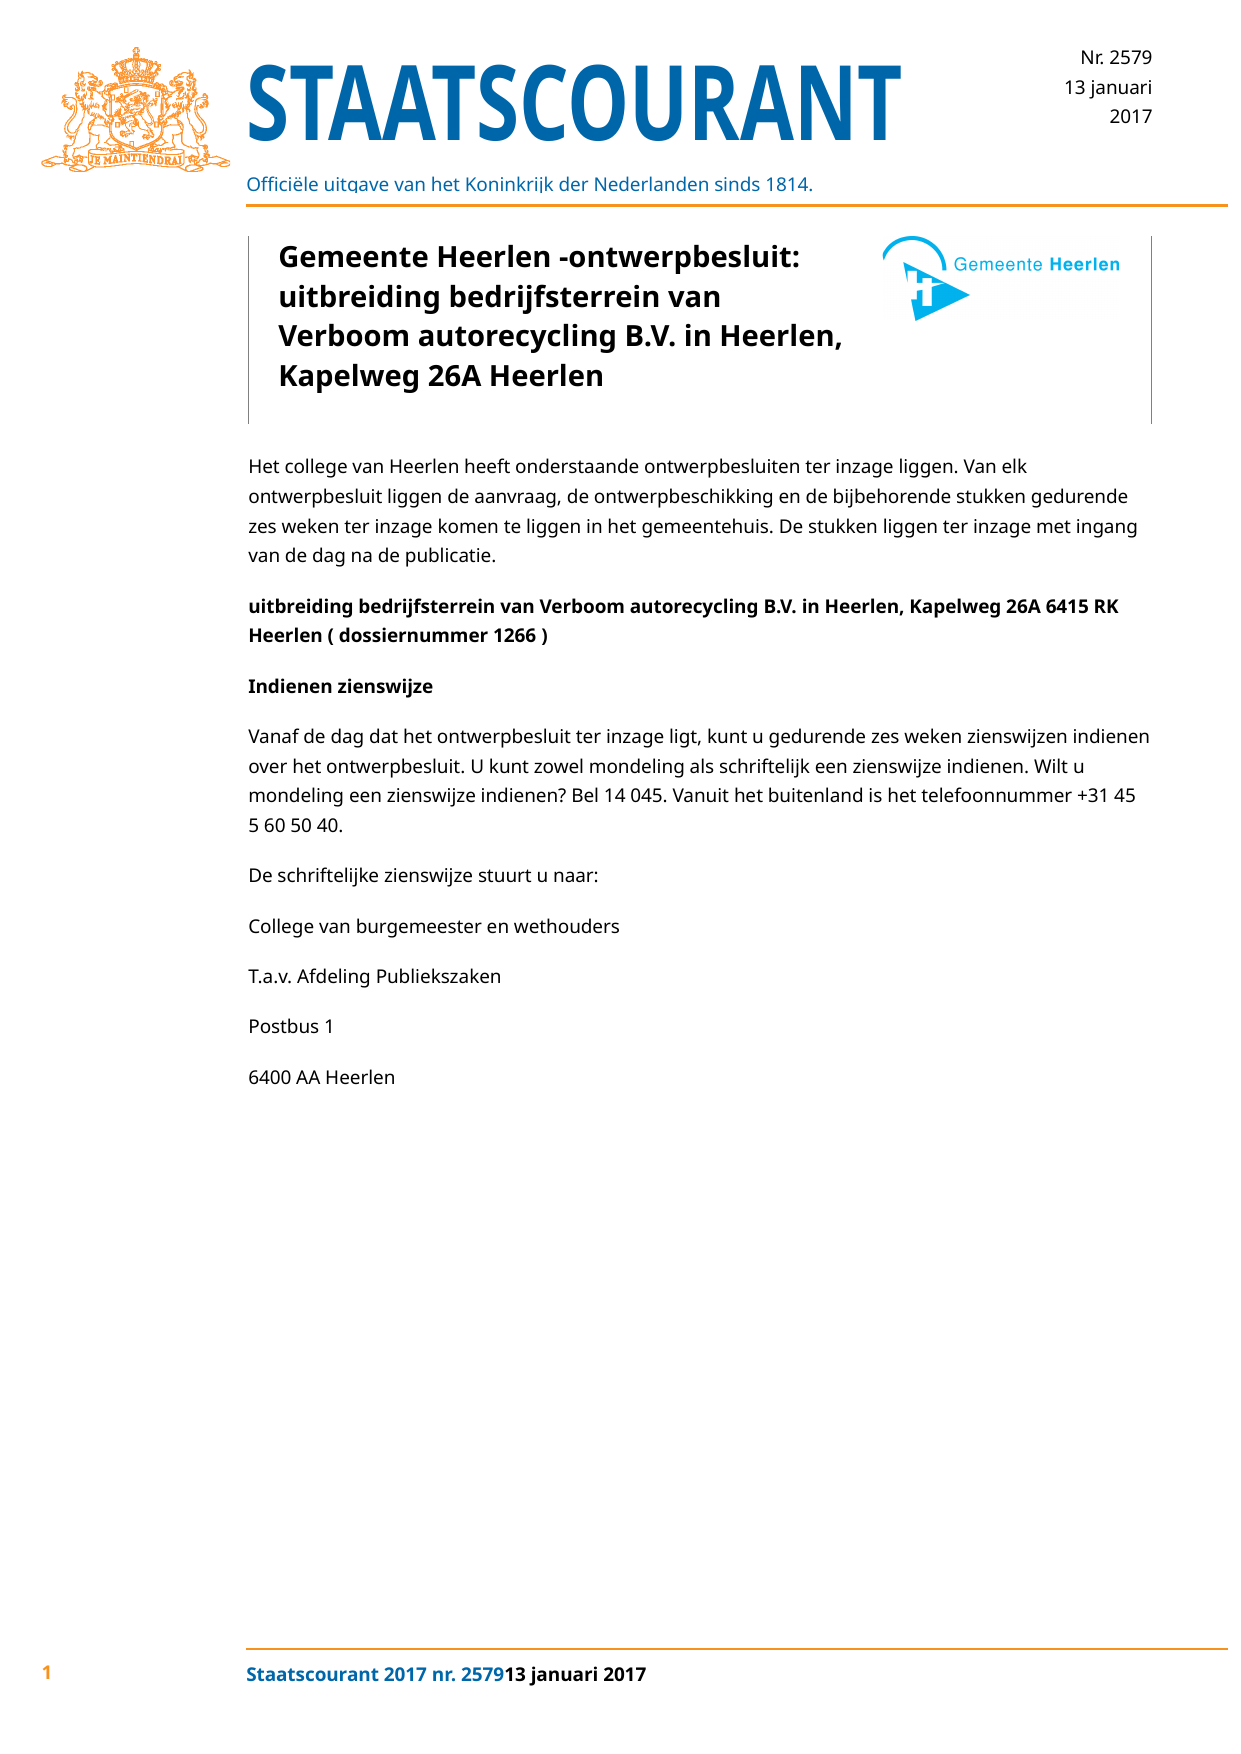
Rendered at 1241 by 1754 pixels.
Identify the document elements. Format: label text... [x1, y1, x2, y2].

table_header [850, 236, 1151, 424]
text Het college van Heerlen heeft onderstaande ontwerpbesluiten ter inzage liggen. Van elk ontwerpbesluit liggen de aanvraag, de ontwerpbeschikking en de bijbehorende stukken gedurende zes weken ter inzage komen te liggen in het gemeentehuis. De stukken liggen ter inzage met ingang van de dag na de publicatie. [248, 454, 1152, 568]
text T.a.v. Afdeling Publiekszaken [248, 963, 1152, 989]
table_header Gemeente Heerlen -ontwerpbesluit: uitbreiding bedrijfsterrein van Verboom autorecycling B.V. in Heerlen, Kapelweg 26A Heerlen [249, 236, 850, 424]
text De schriftelijke zienswijze stuurt u naar: [248, 862, 1152, 888]
text uitbreiding bedrijfsterrein van Verboom autorecycling B.V. in Heerlen, Kapelweg 26A 6415 RK Heerlen ( dossiernummer 1266 ) [248, 593, 1152, 648]
text 6400 AA Heerlen [248, 1064, 1152, 1090]
picture [882, 236, 1119, 321]
text Vanaf de dag dat het ontwerpbesluit ter inzage ligt, kunt u gedurende zes weken zienswijzen indienen over het ontwerpbesluit. U kunt zowel mondeling als schriftelijk een zienswijze indienen. Wilt u mondeling een zienswijze indienen? Bel 14 045. Vanuit het buitenland is het telefoonnummer +31 45 5 60 50 40. [248, 723, 1152, 838]
picture [882, 236, 903, 252]
text College van burgemeester en wethouders [248, 913, 1152, 938]
picture [41, 47, 231, 172]
text Indienen zienswijze [248, 673, 1152, 698]
text Postbus 1 [248, 1014, 1152, 1039]
